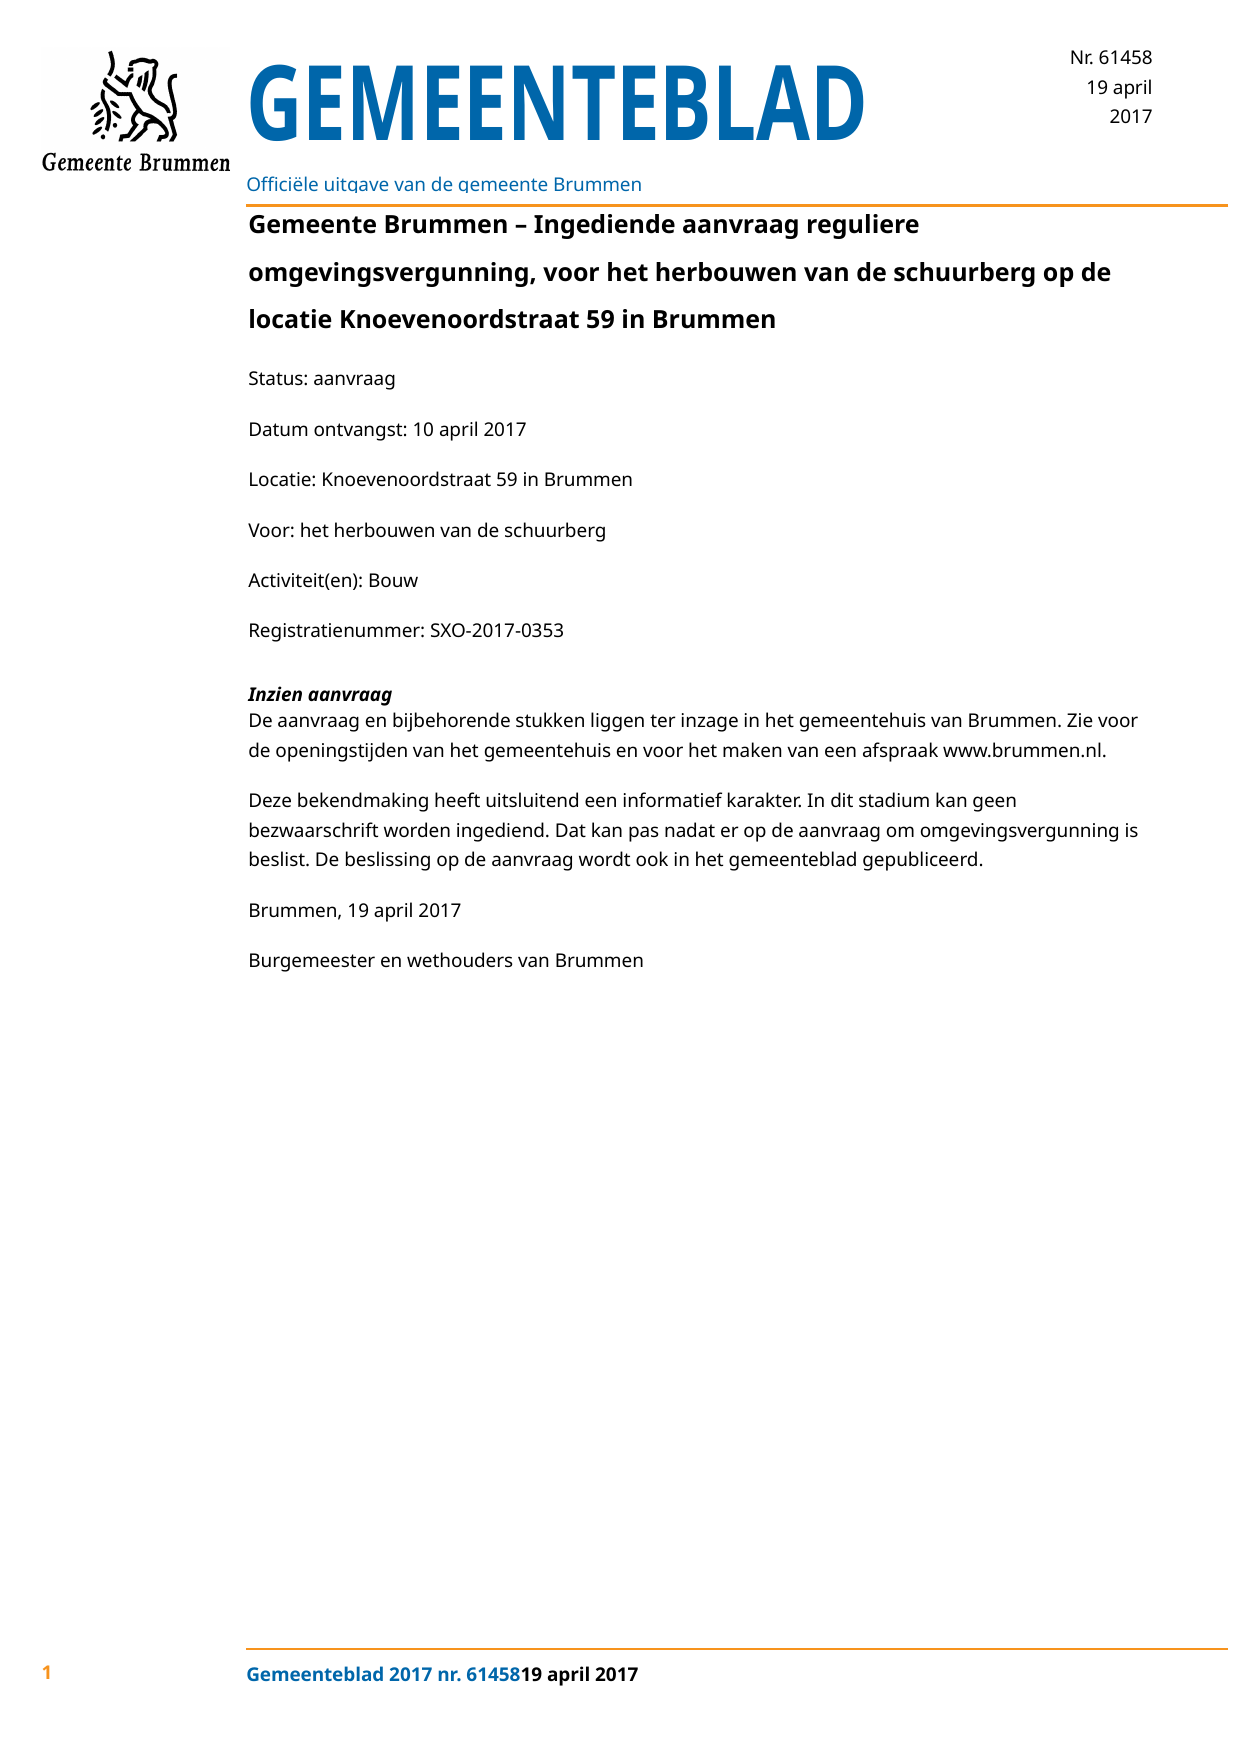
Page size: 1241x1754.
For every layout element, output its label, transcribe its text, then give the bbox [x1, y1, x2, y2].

text Inzien aanvraag [248, 682, 1152, 707]
text Brummen, 19 april 2017 [248, 897, 1152, 923]
text Burgemeester en wethouders van Brummen [248, 947, 1152, 973]
text Registratienummer: SXO-2017-0353 [248, 618, 1152, 643]
text Voor: het herbouwen van de schuurberg [248, 517, 1152, 542]
text Status: aanvraag [248, 366, 1152, 391]
picture [41, 47, 231, 172]
text Datum ontvangst: 10 april 2017 [248, 416, 1152, 442]
text De aanvraag en bijbehorende stukken liggen ter inzage in het gemeentehuis van Brummen. Zie voor de openingstijden van het gemeentehuis en voor het maken van een afspraak www.brummen.nl. [248, 707, 1152, 763]
text Deze bekendmaking heeft uitsluitend een informatief karakter. In dit stadium kan geen bezwaarschrift worden ingediend. Dat kan pas nadat er op de aanvraag om omgevingsvergunning is beslist. De beslissing op de aanvraag wordt ook in het gemeenteblad gepubliceerd. [248, 787, 1152, 872]
text Activiteit(en): Bouw [248, 567, 1152, 593]
text Gemeente Brummen – Ingediende aanvraag reguliere omgevingsvergunning, voor het herbouwen van de schuurberg op de locatie Knoevenoordstraat 59 in Brummen [248, 207, 1152, 336]
text Locatie: Knoevenoordstraat 59 in Brummen [248, 466, 1152, 492]
